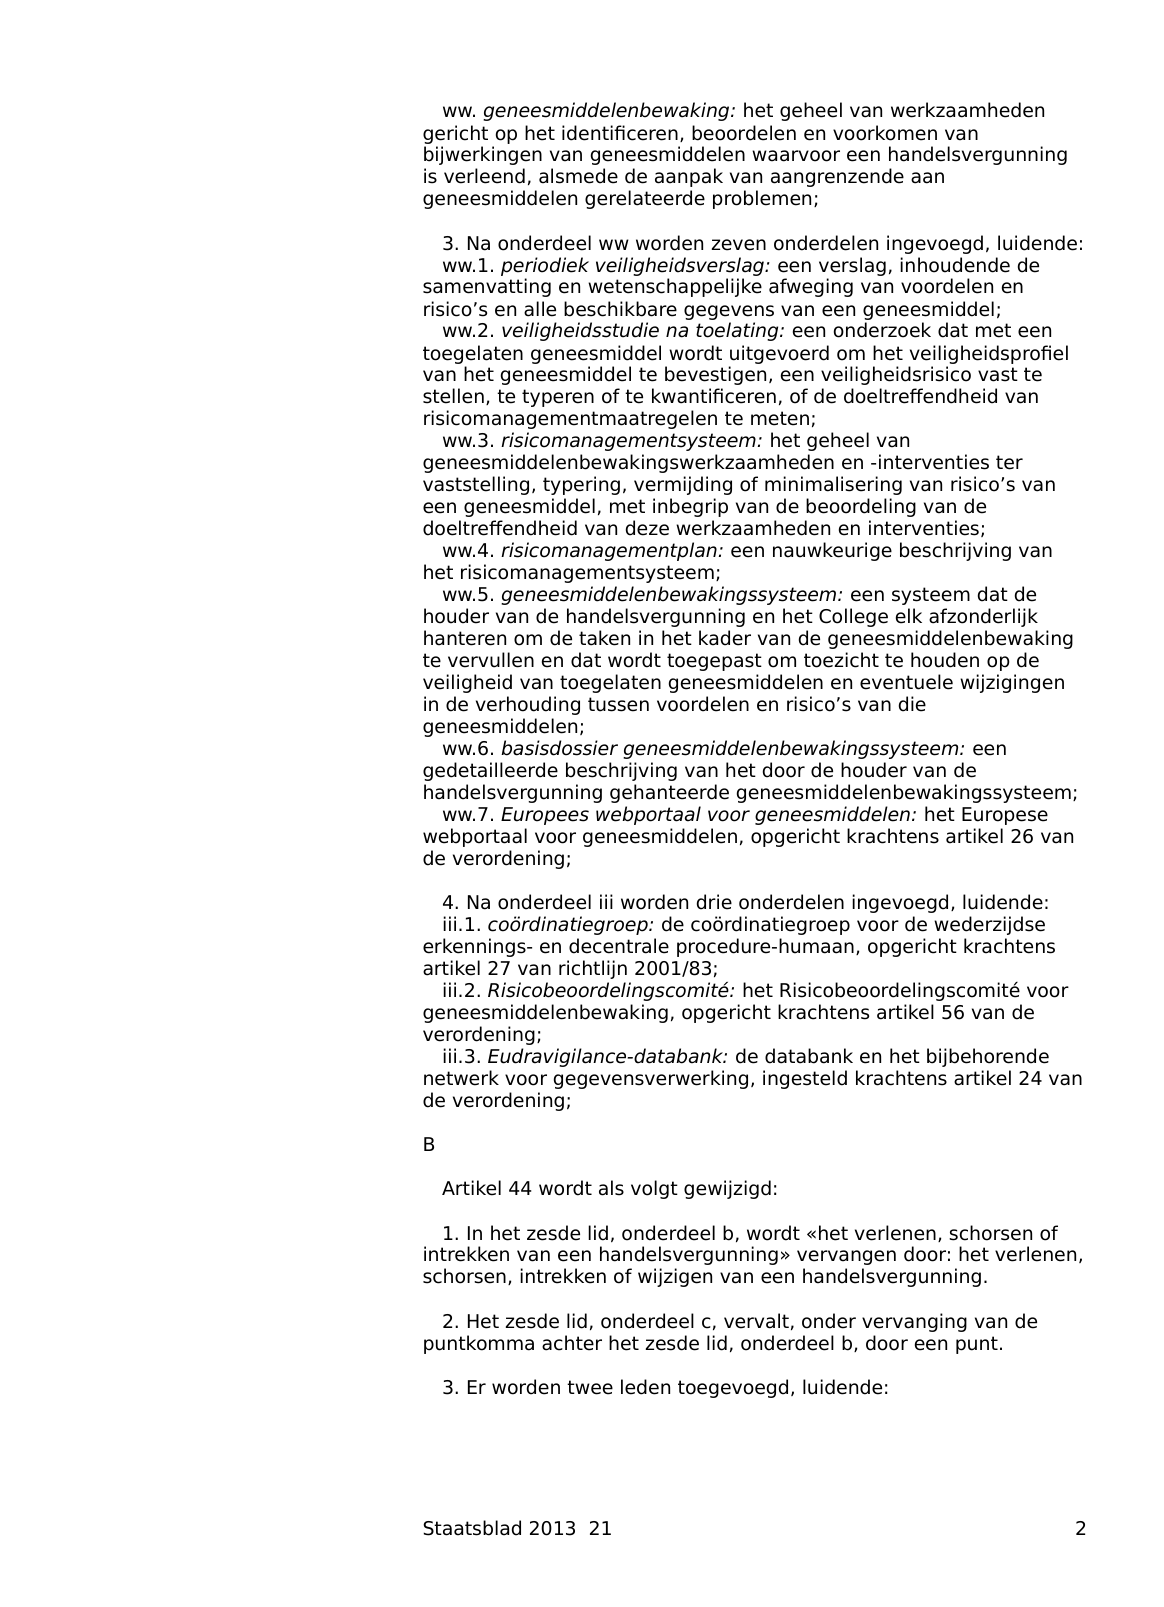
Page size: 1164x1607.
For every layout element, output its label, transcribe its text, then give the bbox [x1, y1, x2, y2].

text 3. Er worden twee leden toegevoegd, luidende: [422, 1377, 1087, 1399]
text 4. Na onderdeel iii worden drie onderdelen ingevoegd, luidende: [422, 892, 1087, 914]
text iii.3. Eudravigilance-databank: de databank en het bijbehorende netwerk voor gegevensverwerking, ingesteld krachtens artikel 24 van de verordening; [422, 1046, 1087, 1112]
text ww.7. Europees webportaal voor geneesmiddelen: het Europese webportaal voor geneesmiddelen, opgericht krachtens artikel 26 van de verordening; [422, 804, 1087, 870]
text ww.1. periodiek veiligheidsverslag: een verslag, inhoudende de samenvatting en wetenschappelijke afweging van voordelen en risico’s en alle beschikbare gegevens van een geneesmiddel; [422, 254, 1087, 320]
text ww.4. risicomanagementplan: een nauwkeurige beschrijving van het risicomanagementsysteem; [422, 540, 1087, 584]
text ww.2. veiligheidsstudie na toelating: een onderzoek dat met een toegelaten geneesmiddel wordt uitgevoerd om het veiligheidsprofiel van het geneesmiddel te bevestigen, een veiligheidsrisico vast te stellen, te typeren of te kwantificeren, of de doeltreffendheid van risicomanagementmaatregelen te meten; [422, 320, 1087, 430]
text B [422, 1134, 1087, 1156]
text ww.3. risicomanagementsysteem: het geheel van geneesmiddelenbewakingswerkzaamheden en -interventies ter vaststelling, typering, vermijding of minimalisering van risico’s van een geneesmiddel, met inbegrip van de beoordeling van de doeltreffendheid van deze werkzaamheden en interventies; [422, 430, 1087, 540]
text Artikel 44 wordt als volgt gewijzigd: [422, 1178, 1087, 1200]
text 3. Na onderdeel ww worden zeven onderdelen ingevoegd, luidende: [422, 232, 1087, 254]
text ww. geneesmiddelenbewaking: het geheel van werkzaamheden gericht op het identificeren, beoordelen en voorkomen van bijwerkingen van geneesmiddelen waarvoor een handelsvergunning is verleend, alsmede de aanpak van aangrenzende aan geneesmiddelen gerelateerde problemen; [422, 100, 1087, 210]
text 2. Het zesde lid, onderdeel c, vervalt, onder vervanging van de puntkomma achter het zesde lid, onderdeel b, door een punt. [422, 1311, 1087, 1354]
text ww.5. geneesmiddelenbewakingssysteem: een systeem dat de houder van de handelsvergunning en het College elk afzonderlijk hanteren om de taken in het kader van de geneesmiddelenbewaking te vervullen en dat wordt toegepast om toezicht te houden op de veiligheid van toegelaten geneesmiddelen en eventuele wijzigingen in de verhouding tussen voordelen en risico’s van die geneesmiddelen; [422, 584, 1087, 738]
text ww.6. basisdossier geneesmiddelenbewakingssysteem: een gedetailleerde beschrijving van het door de houder van de handelsvergunning gehanteerde geneesmiddelenbewakingssysteem; [422, 738, 1087, 804]
text iii.2. Risicobeoordelingscomité: het Risicobeoordelingscomité voor geneesmiddelenbewaking, opgericht krachtens artikel 56 van de verordening; [422, 980, 1087, 1046]
text iii.1. coördinatiegroep: de coördinatiegroep voor de wederzijdse erkennings- en decentrale procedure-humaan, opgericht krachtens artikel 27 van richtlijn 2001/83; [422, 914, 1087, 980]
text 1. In het zesde lid, onderdeel b, wordt «het verlenen, schorsen of intrekken van een handelsvergunning» vervangen door: het verlenen, schorsen, intrekken of wijzigen van een handelsvergunning. [422, 1222, 1087, 1288]
